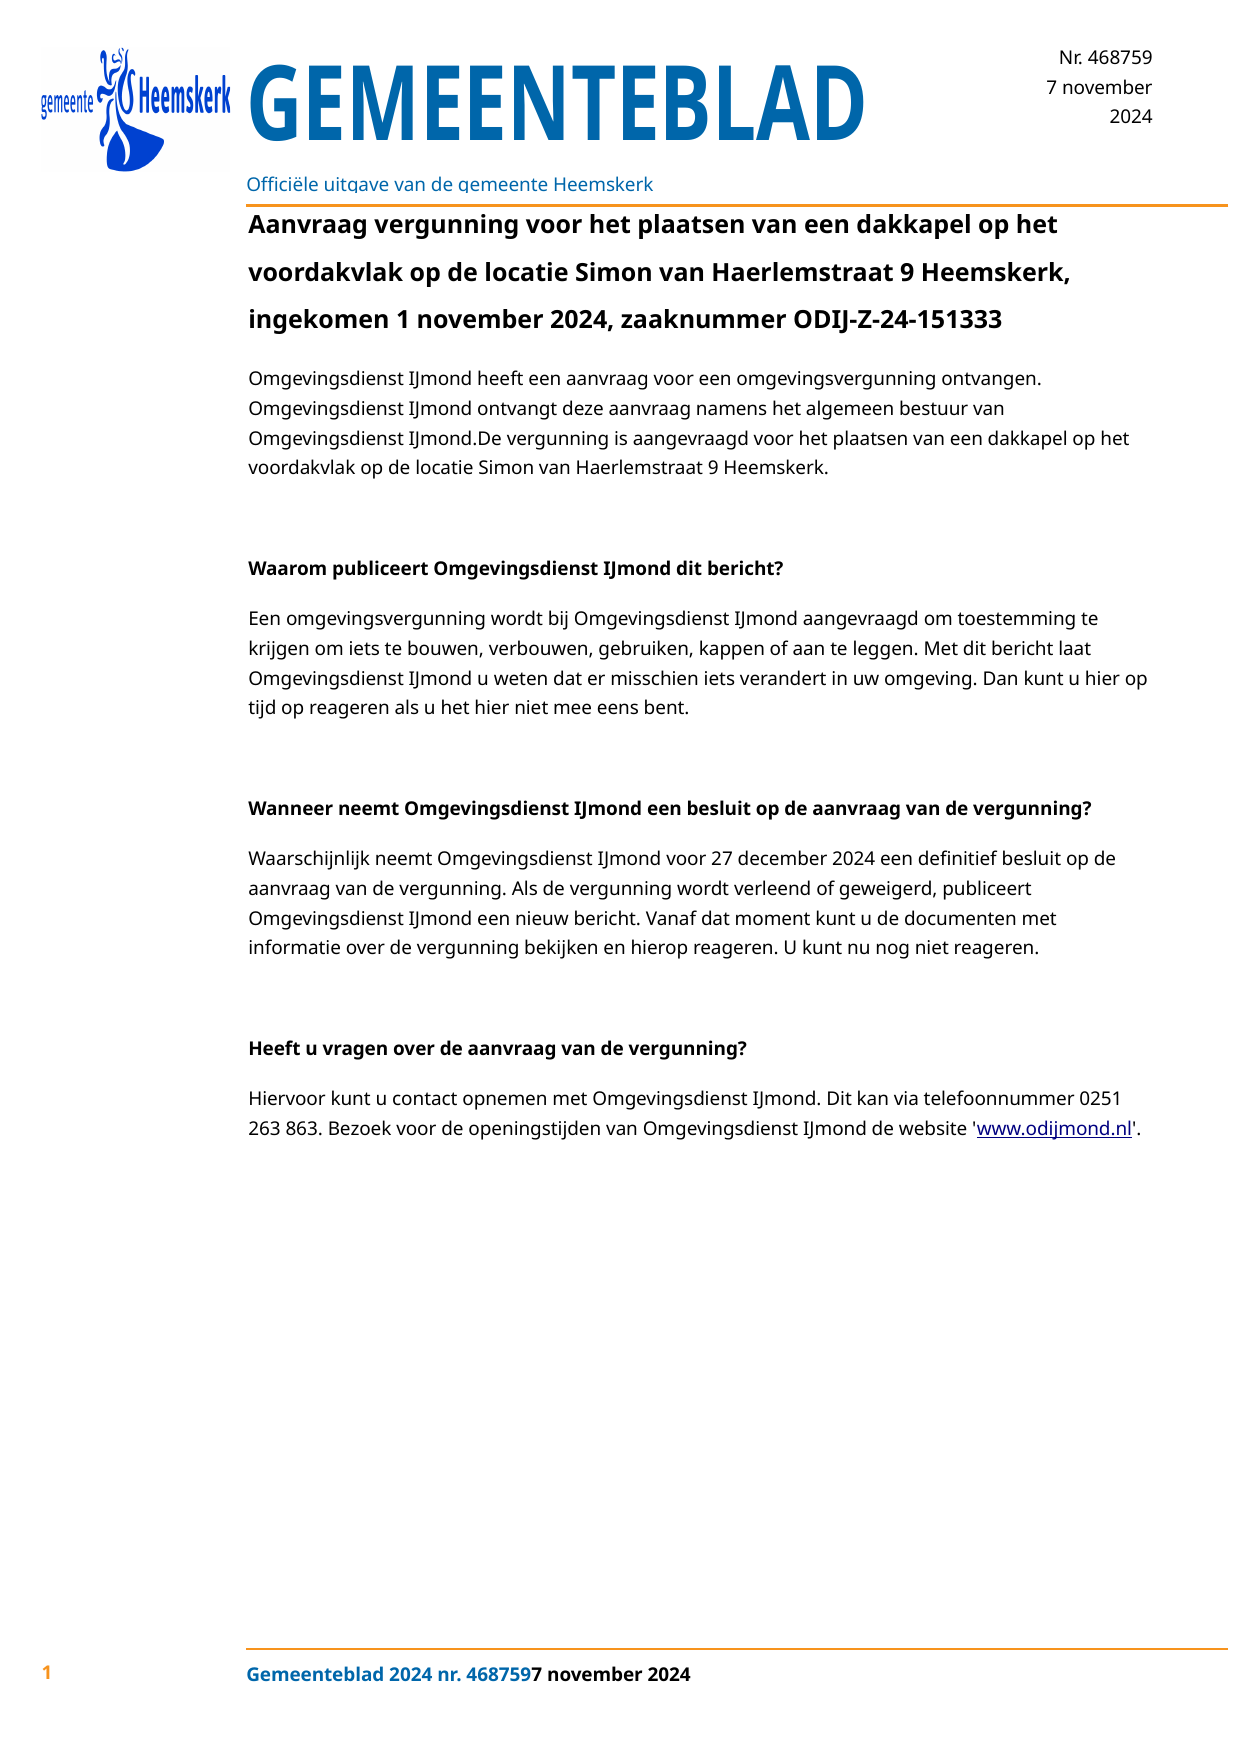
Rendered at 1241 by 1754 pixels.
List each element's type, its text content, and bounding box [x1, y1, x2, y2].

text Aanvraag vergunning voor het plaatsen van een dakkapel op het voordakvlak op de locatie Simon van Haerlemstraat 9 Heemskerk, ingekomen 1 november 2024, zaaknummer ODIJ-Z-24-151333 [248, 207, 1152, 336]
text Wanneer neemt Omgevingsdienst IJmond een besluit op de aanvraag van de vergunning? [248, 795, 1152, 821]
text Waarom publiceert Omgevingsdienst IJmond dit bericht? [248, 555, 1152, 581]
picture [41, 47, 231, 172]
text Hiervoor kunt u contact opnemen met Omgevingsdienst IJmond. Dit kan via telefoonnummer 0251 263 863. Bezoek voor de openingstijden van Omgevingsdienst IJmond de website 'www.odijmond.nl'. [248, 1086, 1152, 1141]
text Waarschijnlijk neemt Omgevingsdienst IJmond voor 27 december 2024 een definitief besluit op de aanvraag van de vergunning. Als de vergunning wordt verleend of geweigerd, publiceert Omgevingsdienst IJmond een nieuw bericht. Vanaf dat moment kunt u de documenten met informatie over de vergunning bekijken en hierop reageren. U kunt nu nog niet reageren. [248, 846, 1152, 960]
text Omgevingsdienst IJmond heeft een aanvraag voor een omgevingsvergunning ontvangen. Omgevingsdienst IJmond ontvangt deze aanvraag namens het algemeen bestuur van Omgevingsdienst IJmond.De vergunning is aangevraagd voor het plaatsen van een dakkapel op het voordakvlak op de locatie Simon van Haerlemstraat 9 Heemskerk. [248, 366, 1152, 480]
text Een omgevingsvergunning wordt bij Omgevingsdienst IJmond aangevraagd om toestemming te krijgen om iets te bouwen, verbouwen, gebruiken, kappen of aan te leggen. Met dit bericht laat Omgevingsdienst IJmond u weten dat er misschien iets verandert in uw omgeving. Dan kunt u hier op tijd op reageren als u het hier niet mee eens bent. [248, 606, 1152, 720]
text Heeft u vragen over de aanvraag van de vergunning? [248, 1035, 1152, 1061]
